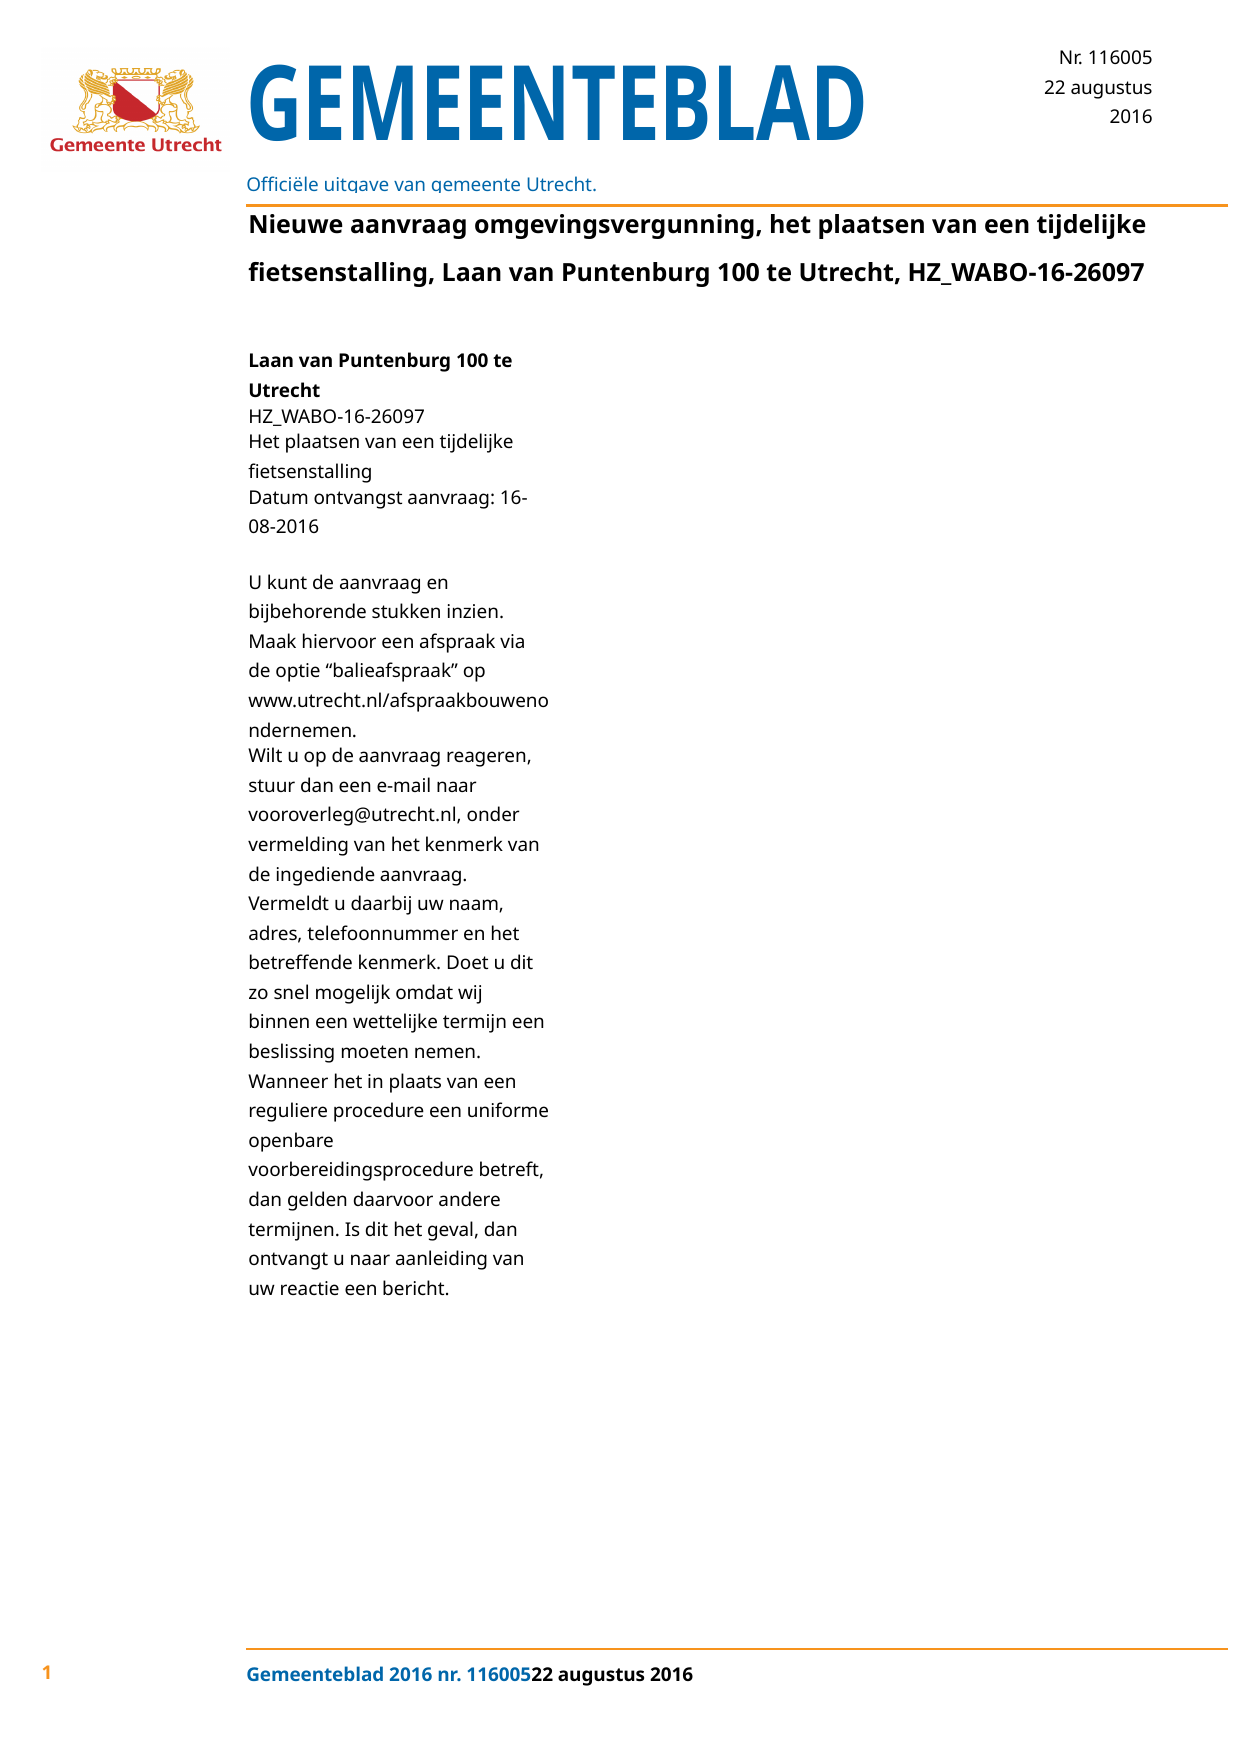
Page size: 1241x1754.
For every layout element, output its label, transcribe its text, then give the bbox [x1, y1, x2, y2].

table_cell [850, 569, 1152, 742]
table_cell [549, 569, 850, 742]
table_cell Wilt u op de aanvraag reageren, stuur dan een e-mail naar vooroverleg@utrecht.nl, onder vermelding van het kenmerk van de ingediende aanvraag. Vermeldt u daarbij uw naam, adres, telefoonnummer en het betreffende kenmerk. Doet u dit zo snel mogelijk omdat wij binnen een wettelijke termijn een beslissing moeten nemen. Wanneer het in plaats van een reguliere procedure een uniforme openbare voorbereidingsprocedure betreft, dan gelden daarvoor andere termijnen. Is dit het geval, dan ontvangt u naar aanleiding van uw reactie een bericht. [248, 743, 549, 1301]
table_cell [549, 403, 850, 429]
table_cell [549, 484, 850, 569]
table_header [549, 348, 850, 403]
table_cell [549, 743, 850, 1301]
table_cell [850, 743, 1152, 1301]
table_cell U kunt de aanvraag en bijbehorende stukken inzien. Maak hiervoor een afspraak via de optie “balieafspraak” op www.utrecht.nl/afspraakbouwenondernemen. [248, 569, 549, 742]
table_cell HZ_WABO-16-26097 [248, 403, 549, 429]
table_header Laan van Puntenburg 100 te Utrecht [248, 348, 549, 403]
table_cell [850, 403, 1152, 429]
picture [41, 47, 231, 172]
table_cell [850, 484, 1152, 569]
table_header [850, 348, 1152, 403]
table_cell Datum ontvangst aanvraag: 16-08-2016 [248, 484, 549, 569]
text Nieuwe aanvraag omgevingsvergunning, het plaatsen van een tijdelijke fietsenstalling, Laan van Puntenburg 100 te Utrecht, HZ_WABO-16-26097 [248, 207, 1152, 288]
table_cell Het plaatsen van een tijdelijke fietsenstalling [248, 429, 549, 484]
